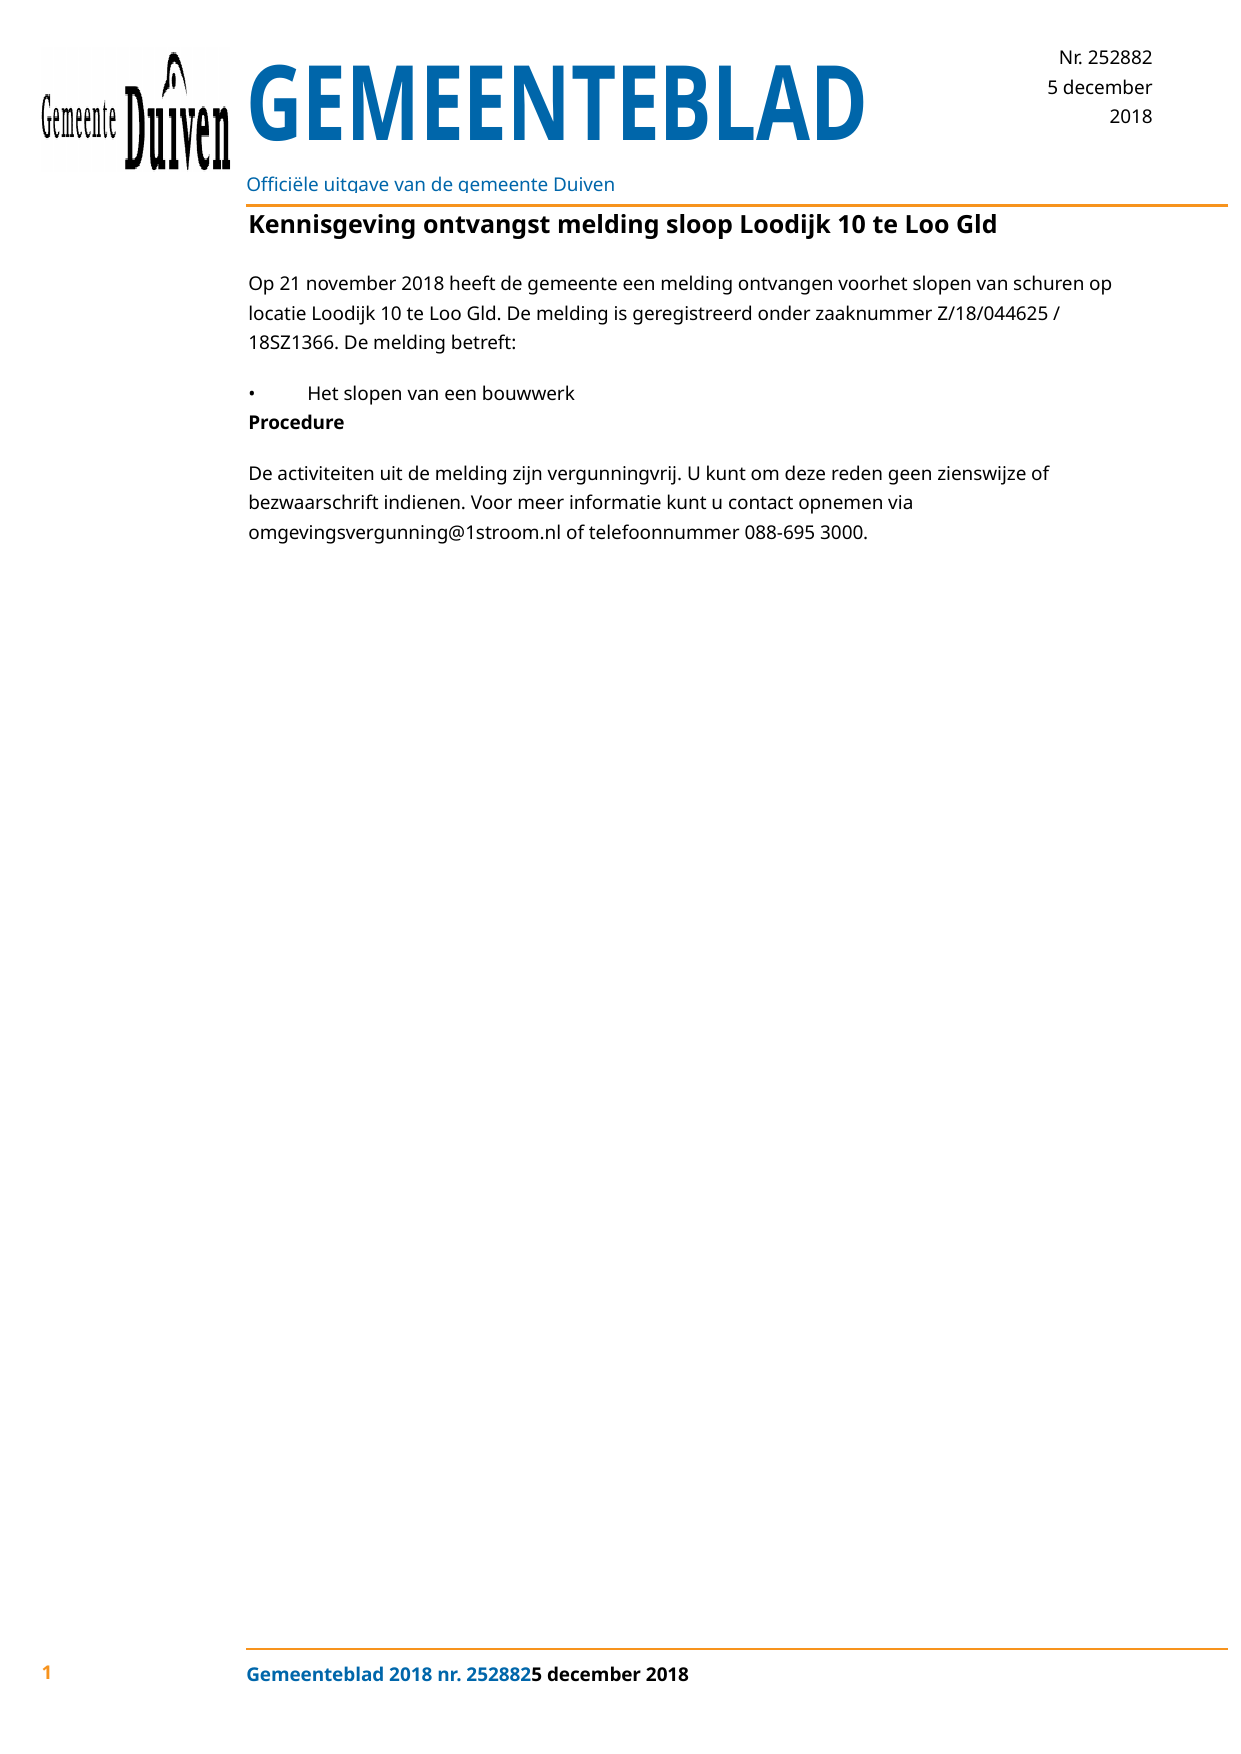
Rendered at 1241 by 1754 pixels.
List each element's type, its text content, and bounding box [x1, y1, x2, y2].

text De activiteiten uit de melding zijn vergunningvrij. U kunt om deze reden geen zienswijze of bezwaarschrift indienen. Voor meer informatie kunt u contact opnemen via omgevingsvergunning@1stroom.nl of telefoonnummer 088-695 3000. [248, 460, 1152, 545]
text Kennisgeving ontvangst melding sloop Loodijk 10 te Loo Gld [248, 207, 1152, 241]
picture [41, 47, 231, 172]
text Op 21 november 2018 heeft de gemeente een melding ontvangen voorhet slopen van schuren op locatie Loodijk 10 te Loo Gld. De melding is geregistreerd onder zaaknummer Z/18/044625 / 18SZ1366. De melding betreft: [248, 270, 1152, 355]
text Procedure [248, 409, 1152, 435]
list Het slopen van een bouwwerk [248, 380, 1152, 406]
